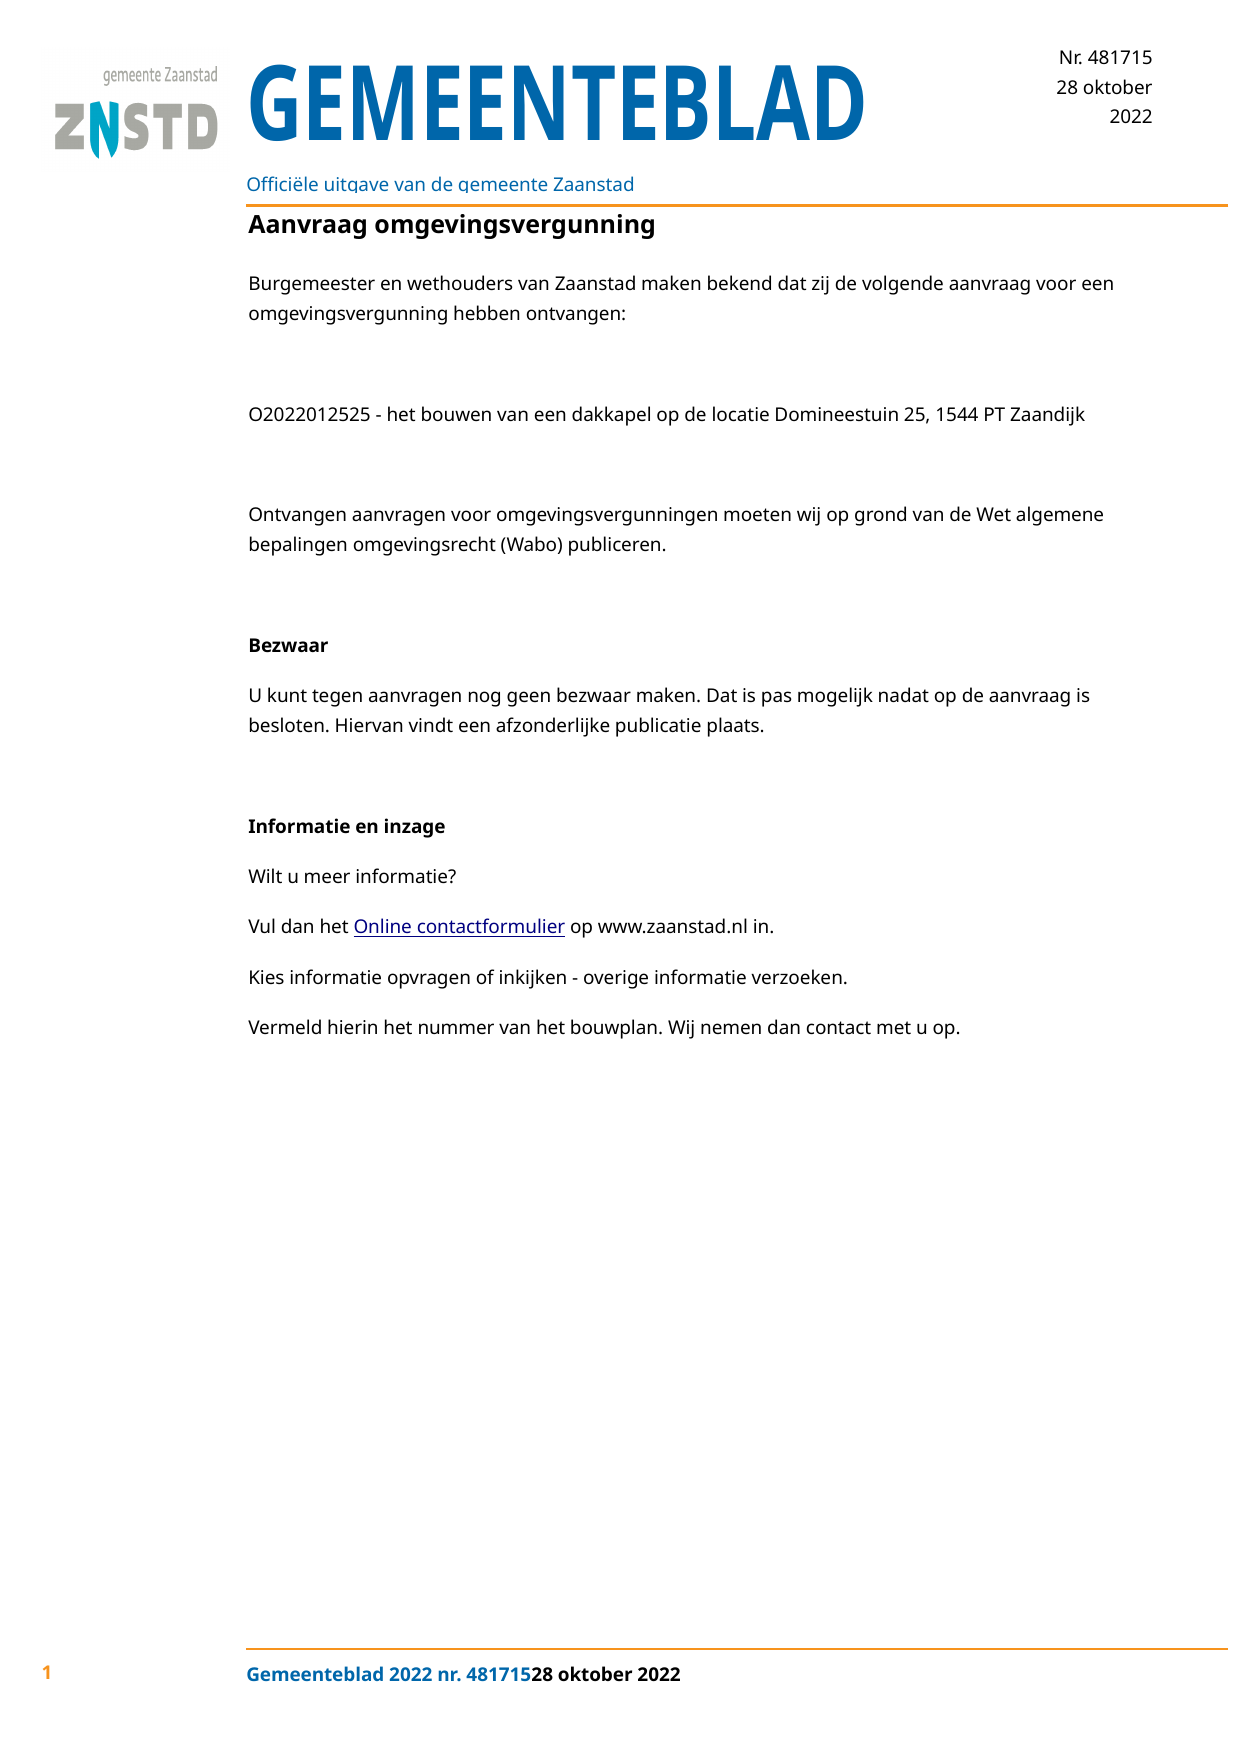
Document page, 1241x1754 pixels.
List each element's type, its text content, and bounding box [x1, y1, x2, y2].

text Aanvraag omgevingsvergunning [248, 207, 1152, 241]
text Burgemeester en wethouders van Zaanstad maken bekend dat zij de volgende aanvraag voor een omgevingsvergunning hebben ontvangen: [248, 270, 1152, 326]
text U kunt tegen aanvragen nog geen bezwaar maken. Dat is pas mogelijk nadat op de aanvraag is besloten. Hiervan vindt een afzonderlijke publicatie plaats. [248, 682, 1152, 738]
picture [41, 47, 231, 172]
text Informatie en inzage [248, 813, 1152, 838]
text Bezwaar [248, 632, 1152, 658]
text Kies informatie opvragen of inkijken - overige informatie verzoeken. [248, 964, 1152, 990]
text O2022012525 - het bouwen van een dakkapel op de locatie Domineestuin 25, 1544 PT Zaandijk [248, 401, 1152, 426]
text Vul dan het Online contactformulier op www.zaanstad.nl in. [248, 914, 1152, 939]
text Wilt u meer informatie? [248, 863, 1152, 889]
text Ontvangen aanvragen voor omgevingsvergunningen moeten wij op grond van de Wet algemene bepalingen omgevingsrecht (Wabo) publiceren. [248, 502, 1152, 557]
text Vermeld hierin het nummer van het bouwplan. Wij nemen dan contact met u op. [248, 1014, 1152, 1040]
